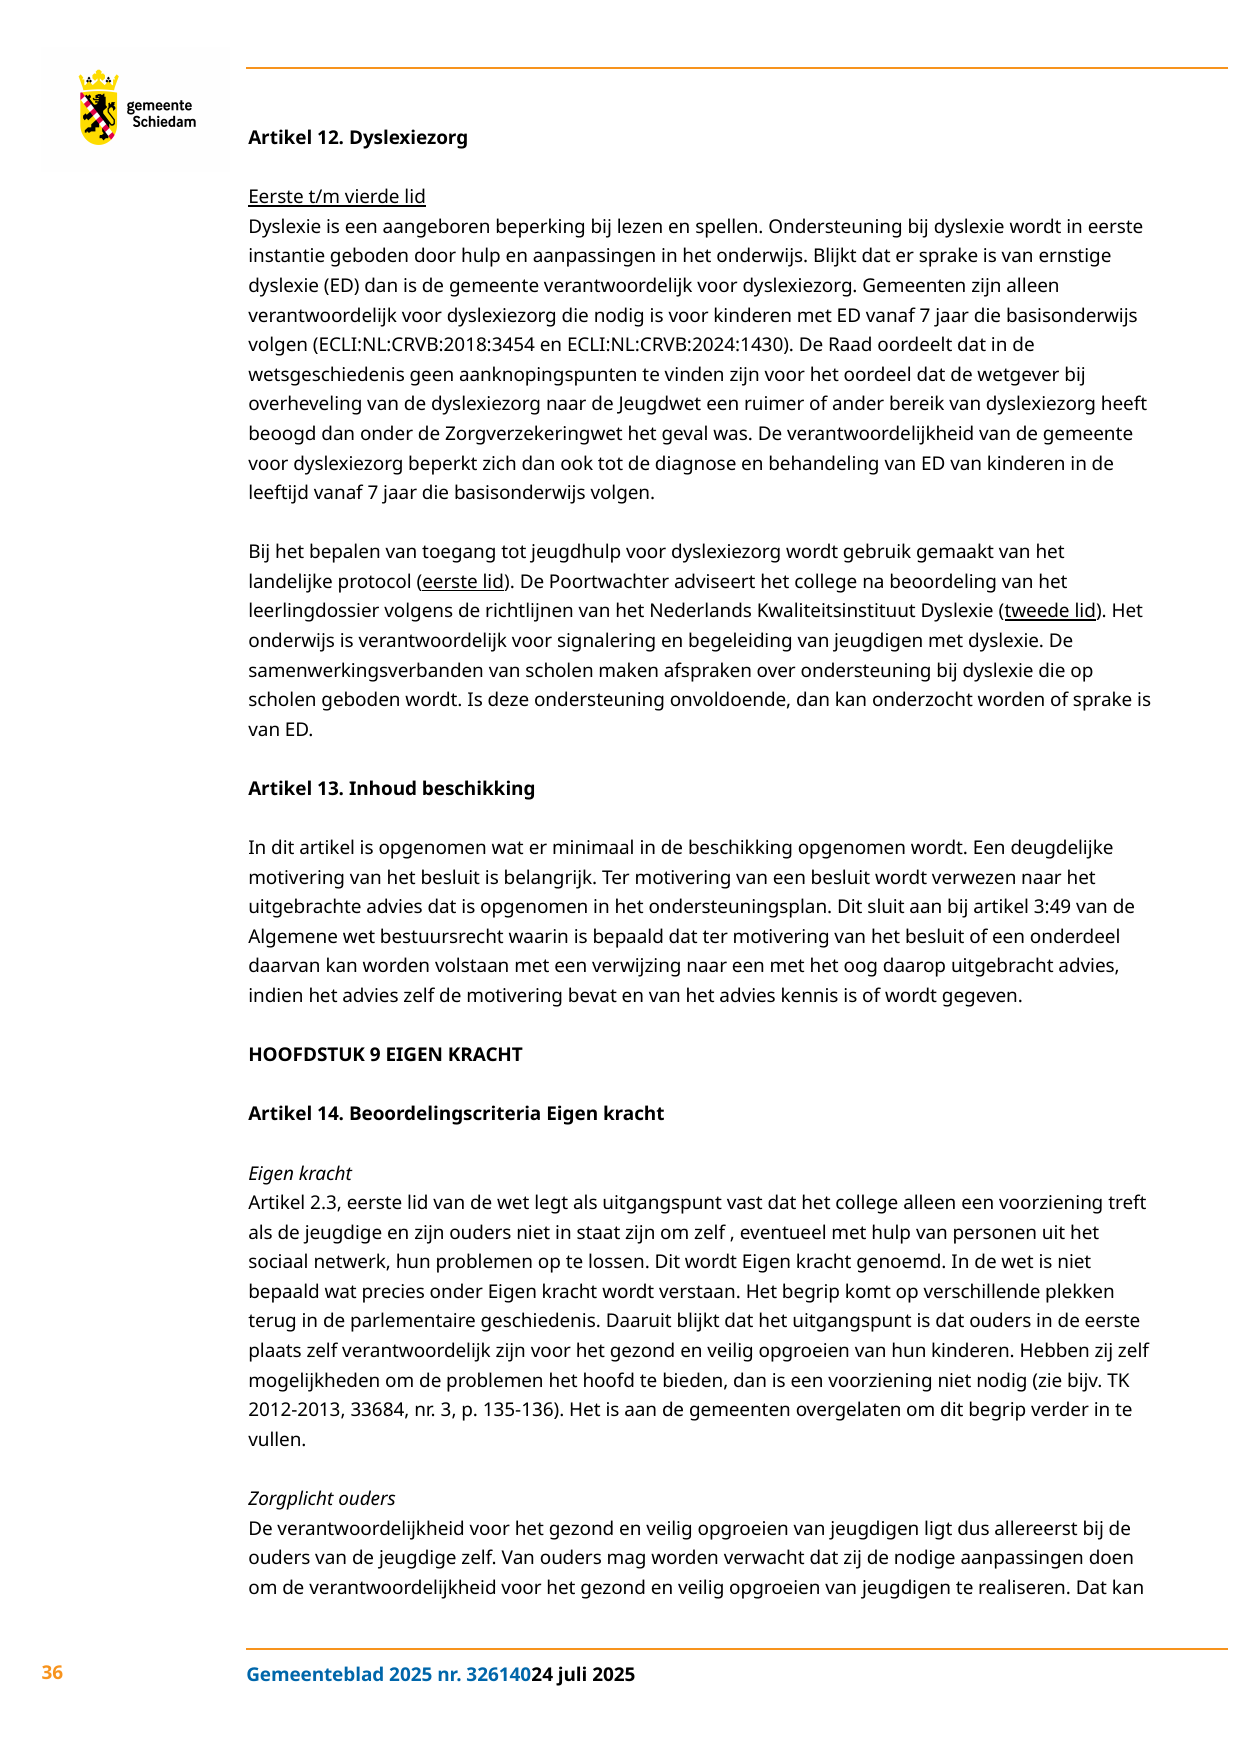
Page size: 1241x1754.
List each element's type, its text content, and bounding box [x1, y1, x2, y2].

text HOOFDSTUK 9 EIGEN KRACHT [248, 1041, 1152, 1067]
text De verantwoordelijkheid voor het gezond en veilig opgroeien van jeugdigen ligt dus allereerst bij de ouders van de jeugdige zelf. Van ouders mag worden verwacht dat zij de nodige aanpassingen doen om de verantwoordelijkheid voor het gezond en veilig opgroeien van jeugdigen te realiseren. Dat kan [248, 1515, 1152, 1600]
text In dit artikel is opgenomen wat er minimaal in de beschikking opgenomen wordt. Een deugdelijke motivering van het besluit is belangrijk. Ter motivering van een besluit wordt verwezen naar het uitgebrachte advies dat is opgenomen in het ondersteuningsplan. Dit sluit aan bij artikel 3:49 van de Algemene wet bestuursrecht waarin is bepaald dat ter motivering van het besluit of een onderdeel daarvan kan worden volstaan met een verwijzing naar een met het oog daarop uitgebracht advies, indien het advies zelf de motivering bevat en van het advies kennis is of wordt gegeven. [248, 834, 1152, 1008]
text Bij het bepalen van toegang tot jeugdhulp voor dyslexiezorg wordt gebruik gemaakt van het landelijke protocol (eerste lid). De Poortwachter adviseert het college na beoordeling van het leerlingdossier volgens de richtlijnen van het Nederlands Kwaliteitsinstituut Dyslexie (tweede lid). Het onderwijs is verantwoordelijk voor signalering en begeleiding van jeugdigen met dyslexie. De samenwerkingsverbanden van scholen maken afspraken over ondersteuning bij dyslexie die op scholen geboden wordt. Is deze ondersteuning onvoldoende, dan kan onderzocht worden of sprake is van ED. [248, 538, 1152, 742]
text Eigen kracht [248, 1160, 1152, 1186]
text Artikel 14. Beoordelingscriteria Eigen kracht [248, 1101, 1152, 1126]
text Dyslexie is een aangeboren beperking bij lezen en spellen. Ondersteuning bij dyslexie wordt in eerste instantie geboden door hulp en aanpassingen in het onderwijs. Blijkt dat er sprake is van ernstige dyslexie (ED) dan is de gemeente verantwoordelijk voor dyslexiezorg. Gemeenten zijn alleen verantwoordelijk voor dyslexiezorg die nodig is voor kinderen met ED vanaf 7 jaar die basisonderwijs volgen (ECLI:NL:CRVB:2018:3454 en ECLI:NL:CRVB:2024:1430). De Raad oordeelt dat in de wetsgeschiedenis geen aanknopingspunten te vinden zijn voor het oordeel dat de wetgever bij overheveling van de dyslexiezorg naar de Jeugdwet een ruimer of ander bereik van dyslexiezorg heeft beoogd dan onder de Zorgverzekeringwet het geval was. De verantwoordelijkheid van de gemeente voor dyslexiezorg beperkt zich dan ook tot de diagnose en behandeling van ED van kinderen in de leeftijd vanaf 7 jaar die basisonderwijs volgen. [248, 213, 1152, 505]
text Artikel 13. Inhoud beschikking [248, 775, 1152, 801]
picture [41, 47, 231, 172]
text Artikel 12. Dyslexiezorg [248, 124, 1152, 150]
text Artikel 2.3, eerste lid van de wet legt als uitgangspunt vast dat het college alleen een voorziening treft als de jeugdige en zijn ouders niet in staat zijn om zelf , eventueel met hulp van personen uit het sociaal netwerk, hun problemen op te lossen. Dit wordt Eigen kracht genoemd. In de wet is niet bepaald wat precies onder Eigen kracht wordt verstaan. Het begrip komt op verschillende plekken terug in de parlementaire geschiedenis. Daaruit blijkt dat het uitgangspunt is dat ouders in de eerste plaats zelf verantwoordelijk zijn voor het gezond en veilig opgroeien van hun kinderen. Hebben zij zelf mogelijkheden om de problemen het hoofd te bieden, dan is een voorziening niet nodig (zie bijv. TK 2012-2013, 33684, nr. 3, p. 135-136). Het is aan de gemeenten overgelaten om dit begrip verder in te vullen. [248, 1189, 1152, 1452]
text Zorgplicht ouders [248, 1485, 1152, 1511]
text Eerste t/m vierde lid [248, 183, 1152, 209]
